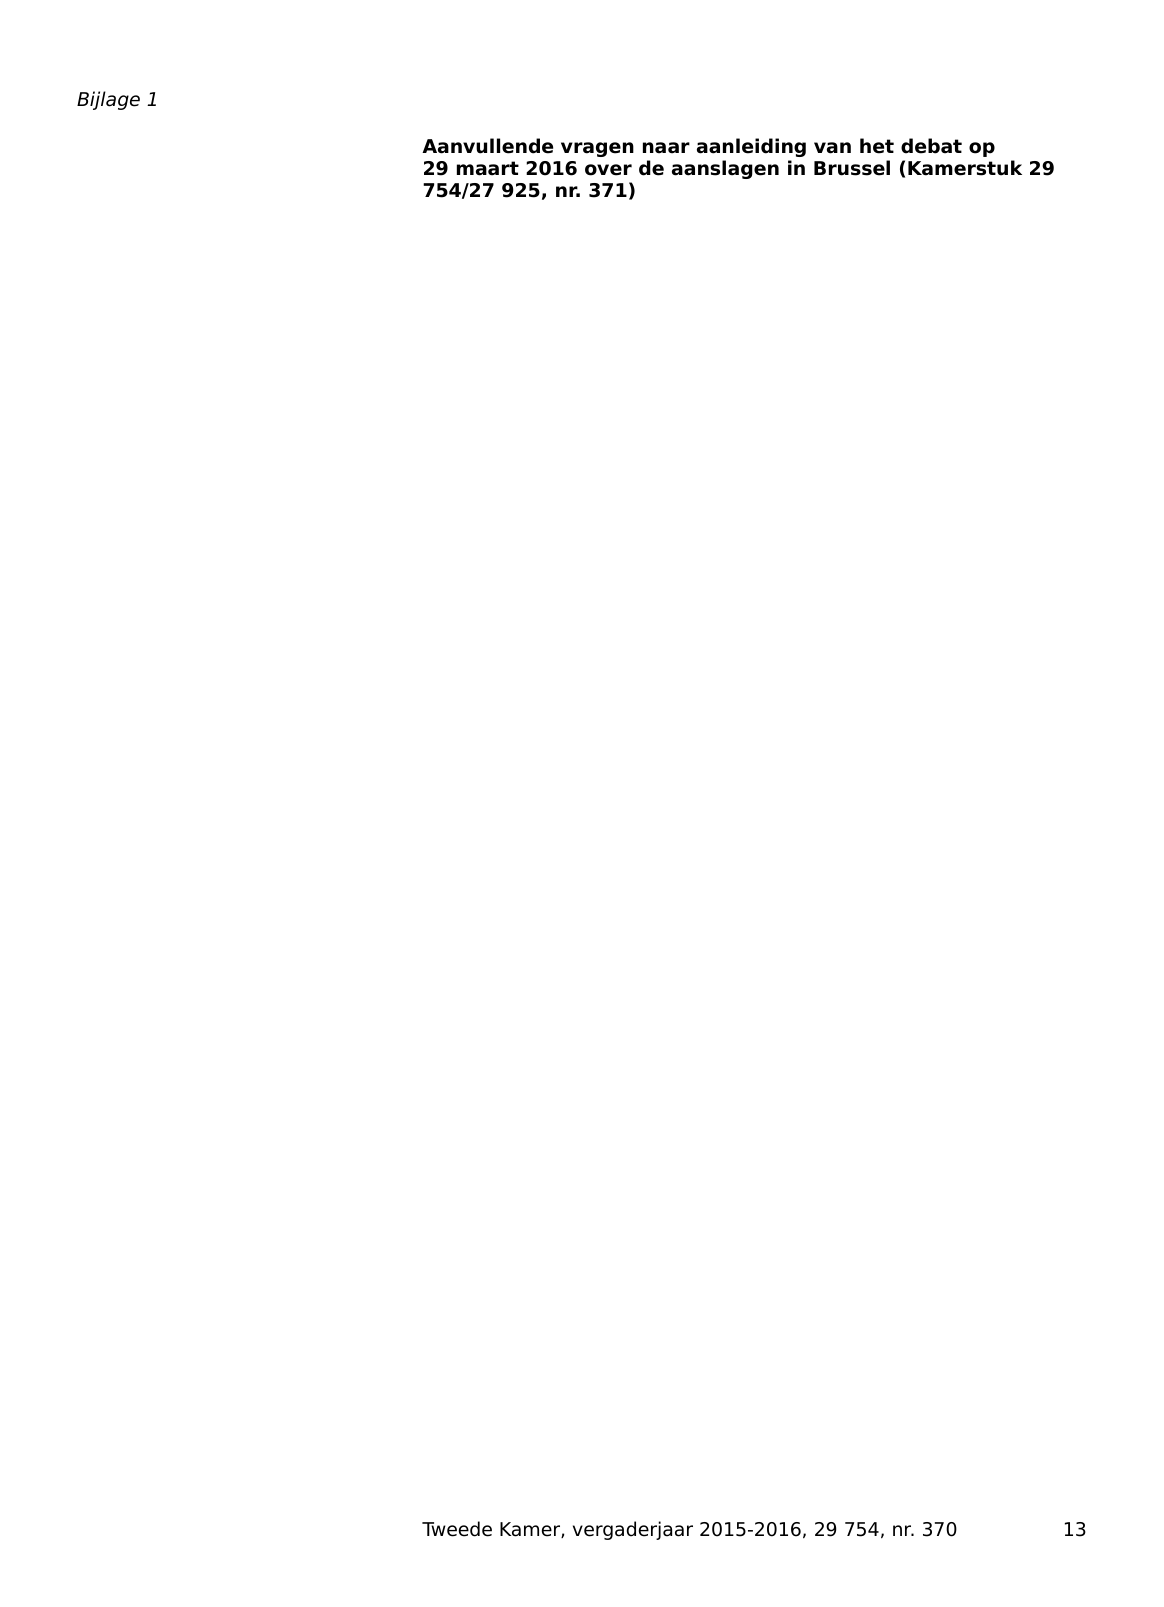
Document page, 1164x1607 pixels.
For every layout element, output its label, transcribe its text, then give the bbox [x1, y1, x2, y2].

text Aanvullende vragen naar aanleiding van het debat op 29 maart 2016 over de aanslagen in Brussel (Kamerstuk 29 754/27 925, nr. 371) [422, 136, 1087, 202]
subtitle Bijlage 1 [77, 89, 1087, 111]
